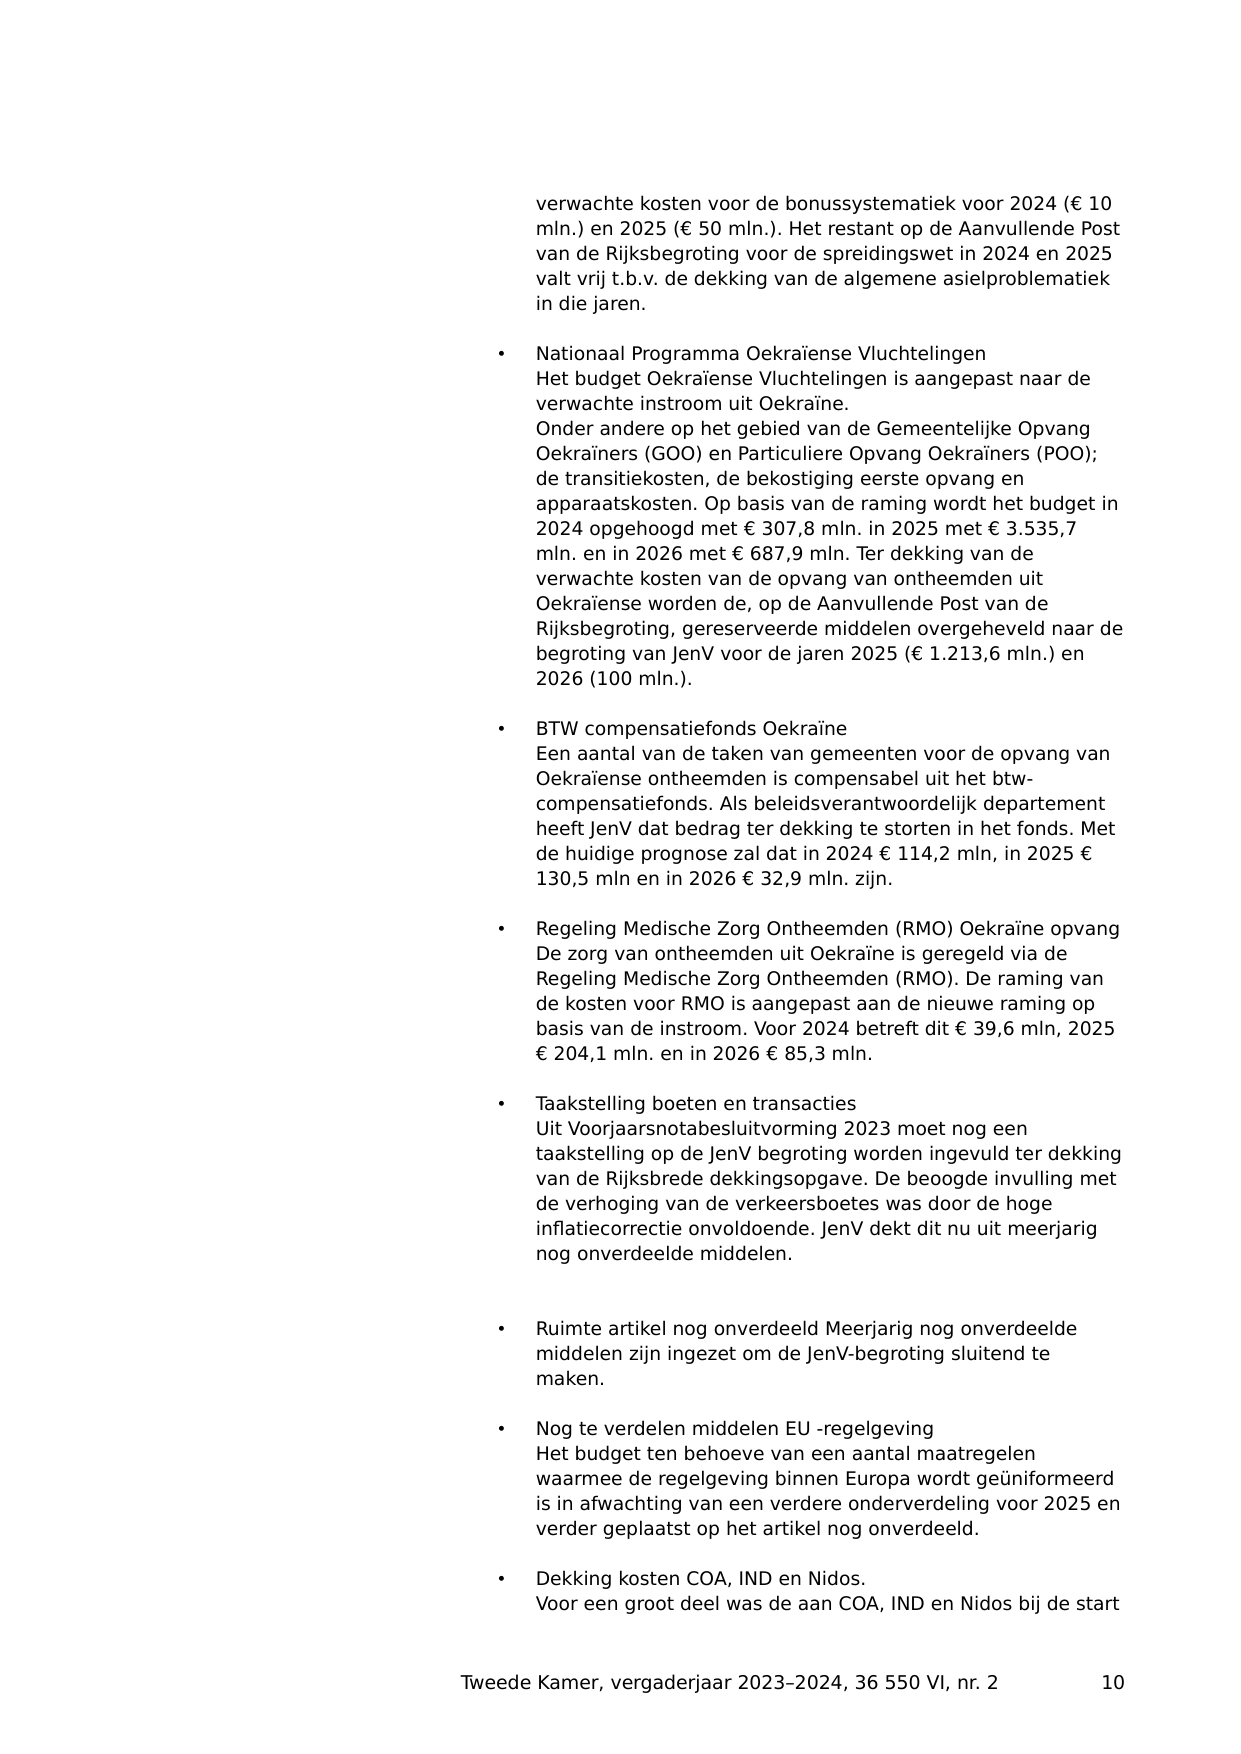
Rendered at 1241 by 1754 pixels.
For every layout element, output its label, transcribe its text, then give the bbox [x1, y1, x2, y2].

list Uit Voorjaarsnotabesluitvorming 2023 moet nog een taakstelling op de JenV begroting worden ingevuld ter dekking van de Rijksbrede dekkingsopgave. De beoogde invulling met de verhoging van de verkeersboetes was door de hoge inflatiecorrectie onvoldoende. JenV dekt dit nu uit meerjarig nog onverdeelde middelen. [498, 1116, 1125, 1316]
list Nog te verdelen middelen EU -regelgeving [498, 1416, 1125, 1441]
list Onder andere op het gebied van de Gemeentelijke Opvang Oekraïners (GOO) en Particuliere Opvang Oekraïners (POO); de transitiekosten, de bekostiging eerste opvang en apparaatskosten. Op basis van de raming wordt het budget in 2024 opgehoogd met € 307,8 mln. in 2025 met € 3.535,7 mln. en in 2026 met € 687,9 mln. Ter dekking van de verwachte kosten van de opvang van ontheemden uit Oekraïense worden de, op de Aanvullende Post van de Rijksbegroting, gereserveerde middelen overgeheveld naar de begroting van JenV voor de jaren 2025 (€ 1.213,6 mln.) en 2026 (100 mln.). [498, 416, 1125, 716]
list Het budget ten behoeve van een aantal maatregelen waarmee de regelgeving binnen Europa wordt geüniformeerd is in afwachting van een verdere onderverdeling voor 2025 en verder geplaatst op het artikel nog onverdeeld. [498, 1441, 1125, 1566]
list BTW compensatiefonds Oekraïne [498, 716, 1125, 741]
list Nationaal Programma Oekraïense Vluchtelingen [498, 341, 1125, 366]
list Ruimte artikel nog onverdeeld Meerjarig nog onverdeelde middelen zijn ingezet om de JenV-begroting sluitend te maken. [498, 1316, 1125, 1416]
list Regeling Medische Zorg Ontheemden (RMO) Oekraïne opvang [498, 916, 1125, 941]
list Voor een groot deel was de aan COA, IND en Nidos bij de start [498, 1591, 1125, 1616]
list Het budget Oekraïense Vluchtelingen is aangepast naar de verwachte instroom uit Oekraïne. [498, 366, 1125, 416]
list verwachte kosten voor de bonussystematiek voor 2024 (€ 10 mln.) en 2025 (€ 50 mln.). Het restant op de Aanvullende Post van de Rijksbegroting voor de spreidingswet in 2024 en 2025 valt vrij t.b.v. de dekking van de algemene asielproblematiek in die jaren. [498, 191, 1125, 341]
list De zorg van ontheemden uit Oekraïne is geregeld via de Regeling Medische Zorg Ontheemden (RMO). De raming van de kosten voor RMO is aangepast aan de nieuwe raming op basis van de instroom. Voor 2024 betreft dit € 39,6 mln, 2025 € 204,1 mln. en in 2026 € 85,3 mln. [498, 941, 1125, 1091]
list Een aantal van de taken van gemeenten voor de opvang van Oekraïense ontheemden is compensabel uit het btw-compensatiefonds. Als beleidsverantwoordelijk departement heeft JenV dat bedrag ter dekking te storten in het fonds. Met de huidige prognose zal dat in 2024 € 114,2 mln, in 2025 € 130,5 mln en in 2026 € 32,9 mln. zijn. [498, 741, 1125, 916]
list Taakstelling boeten en transacties [498, 1091, 1125, 1116]
list Dekking kosten COA, IND en Nidos. [498, 1566, 1125, 1591]
